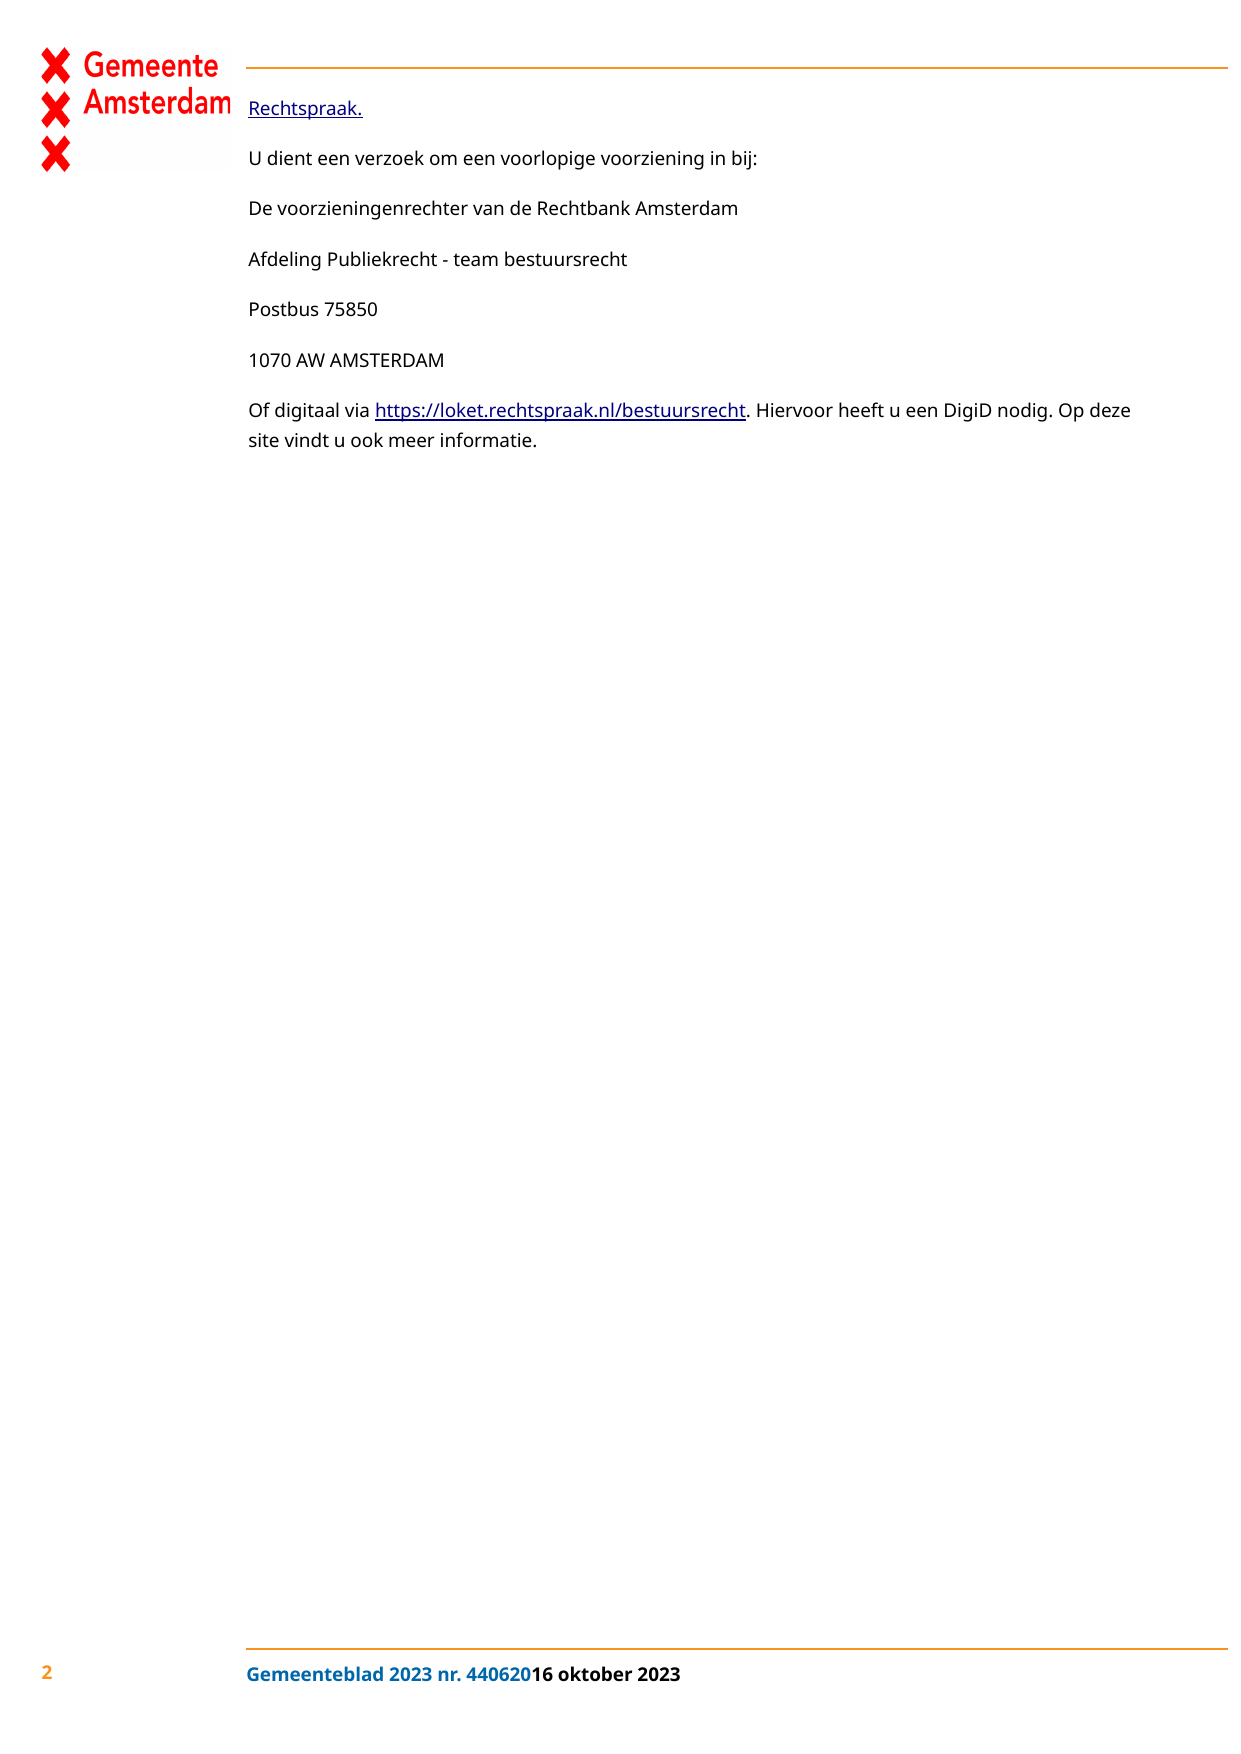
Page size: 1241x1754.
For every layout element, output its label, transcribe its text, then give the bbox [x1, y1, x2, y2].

text Of digitaal via https://loket.rechtspraak.nl/bestuursrecht. Hiervoor heeft u een DigiD nodig. Op deze site vindt u ook meer informatie. [248, 397, 1152, 453]
picture [41, 47, 231, 172]
text U dient een verzoek om een voorlopige voorziening in bij: [248, 145, 1152, 171]
text 1070 AW AMSTERDAM [248, 347, 1152, 373]
text Rechtspraak. [248, 95, 1152, 121]
text Postbus 75850 [248, 296, 1152, 322]
text Afdeling Publiekrecht - team bestuursrecht [248, 246, 1152, 272]
text De voorzieningenrechter van de Rechtbank Amsterdam [248, 196, 1152, 221]
